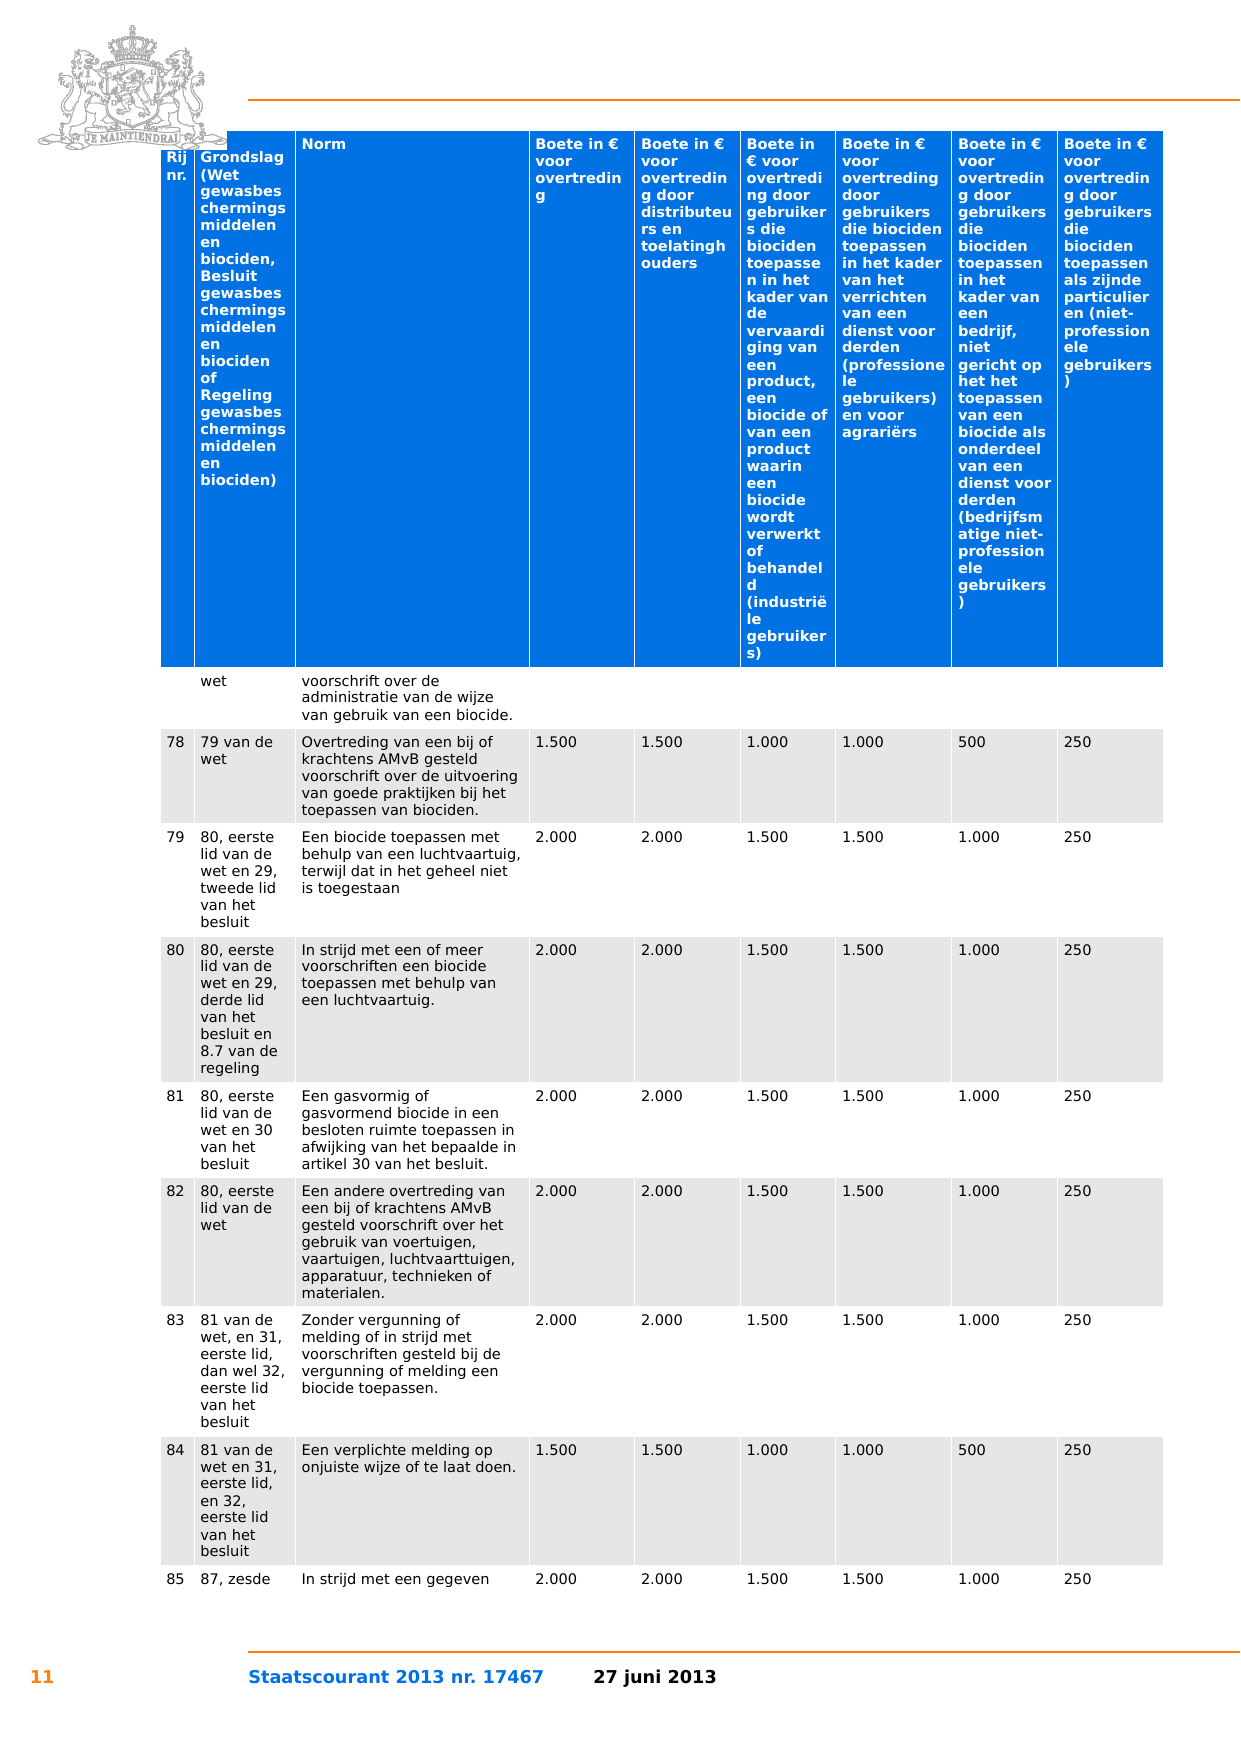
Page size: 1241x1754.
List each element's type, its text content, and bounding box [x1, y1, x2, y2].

table_header Boete in € voor overtreding door gebruikers die biociden toepassen in het kader van het verrichten van een dienst voor derden (professionele gebruikers) en voor agrariërs [836, 131, 951, 667]
table_cell 1.000 [836, 1437, 951, 1565]
table_cell 84 [161, 1437, 194, 1565]
table_cell [530, 668, 634, 728]
table_cell 1.500 [836, 937, 951, 1082]
table_cell 82 [161, 1178, 194, 1306]
table_cell 1.000 [741, 729, 835, 823]
table_cell 2.000 [530, 1566, 634, 1592]
table_cell 250 [1058, 1437, 1163, 1565]
table_cell 85 [161, 1566, 194, 1592]
table_cell 83 [161, 1308, 194, 1436]
table_cell 81 [161, 1083, 194, 1177]
table_cell [952, 668, 1057, 728]
table_cell 1.500 [836, 1308, 951, 1436]
table_cell 1.500 [836, 1083, 951, 1177]
picture [38, 25, 227, 150]
table_cell 1.000 [952, 824, 1057, 936]
table_cell Een verplichte melding op onjuiste wijze of te laat doen. [296, 1437, 529, 1565]
table_header Boete in € voor overtreding door gebruikers die biociden toepassen in het kader van een bedrijf, niet gericht op het het toepassen van een biocide als onderdeel van een dienst voor derden (bedrijfsmatige niet-professionele gebruikers) [952, 131, 1057, 667]
table_cell 1.500 [836, 1566, 951, 1592]
table_cell 1.500 [741, 1308, 835, 1436]
table_cell [635, 668, 740, 728]
table_cell 250 [1058, 1308, 1163, 1436]
table_cell 1.500 [635, 1437, 740, 1565]
table_cell 250 [1058, 1083, 1163, 1177]
table_cell 1.000 [952, 1566, 1057, 1592]
table_cell 500 [952, 729, 1057, 823]
table_cell wet [195, 668, 295, 728]
table_cell 250 [1058, 937, 1163, 1082]
table_cell voorschrift over de administratie van de wijze van gebruik van een biocide. [296, 668, 529, 728]
table_cell 1.500 [741, 824, 835, 936]
table_cell 2.000 [635, 937, 740, 1082]
table_cell 250 [1058, 1178, 1163, 1306]
table_cell 1.500 [741, 1083, 835, 1177]
table_header Rij nr. [161, 150, 194, 667]
table_cell 2.000 [530, 937, 634, 1082]
table_cell [836, 668, 951, 728]
table_cell 1.500 [741, 1566, 835, 1592]
table_cell 1.500 [635, 729, 740, 823]
table_cell 1.500 [836, 824, 951, 936]
table_cell 78 [161, 729, 194, 823]
table_cell 1.000 [952, 937, 1057, 1082]
table_cell 1.500 [530, 1437, 634, 1565]
table_header Boete in € voor overtreding [530, 131, 634, 667]
table_cell 2.000 [530, 1178, 634, 1306]
table_cell In strijd met een of meer voorschriften een biocide toepassen met behulp van een luchtvaartuig. [296, 937, 529, 1082]
table_cell [741, 668, 835, 728]
table_cell 250 [1058, 1566, 1163, 1592]
table_header Grondslag (Wet gewasbeschermingsmiddelen en biociden, Besluit gewasbeschermingsmiddelen en biociden of Regeling gewasbeschermingsmiddelen en biociden) [195, 131, 295, 667]
table_cell 2.000 [635, 1083, 740, 1177]
table_cell In strijd met een gegeven [296, 1566, 529, 1592]
table_cell 1.500 [741, 1178, 835, 1306]
table_header Boete in € voor overtreding door gebruikers die biociden toepassen in het kader van de vervaardiging van een product, een biocide of van een product waarin een biocide wordt verwerkt of behandeld (industriële gebruikers) [741, 131, 835, 667]
table_cell 1.500 [836, 1178, 951, 1306]
table_cell 2.000 [635, 1178, 740, 1306]
table_cell 2.000 [530, 824, 634, 936]
table_cell 79 van de wet [195, 729, 295, 823]
table_cell 81 van de wet en 31, eerste lid, en 32, eerste lid van het besluit [195, 1437, 295, 1565]
table_cell 500 [952, 1437, 1057, 1565]
table_header Norm [296, 131, 529, 667]
table_cell 250 [1058, 729, 1163, 823]
table_cell 80, eerste lid van de wet en 29, derde lid van het besluit en 8.7 van de regeling [195, 937, 295, 1082]
table_cell 80, eerste lid van de wet en 30 van het besluit [195, 1083, 295, 1177]
table_cell Een biocide toepassen met behulp van een luchtvaartuig, terwijl dat in het geheel niet is toegestaan [296, 824, 529, 936]
table_header Boete in € voor overtreding door gebruikers die biociden toepassen als zijnde particulieren (niet-professionele gebruikers) [1058, 131, 1163, 667]
table_cell 1.000 [952, 1083, 1057, 1177]
table_cell [161, 668, 194, 728]
table_cell 2.000 [635, 824, 740, 936]
table_header Boete in € voor overtreding door distributeurs en toelatinghouders [635, 131, 740, 667]
table_cell 2.000 [635, 1308, 740, 1436]
table_cell 2.000 [635, 1566, 740, 1592]
table_cell 1.500 [741, 937, 835, 1082]
table_cell 79 [161, 824, 194, 936]
table_cell 1.000 [952, 1308, 1057, 1436]
table_cell Overtreding van een bij of krachtens AMvB gesteld voorschrift over de uitvoering van goede praktijken bij het toepassen van biociden. [296, 729, 529, 823]
table_cell 1.500 [530, 729, 634, 823]
table_cell 87, zesde [195, 1566, 295, 1592]
table_cell Een andere overtreding van een bij of krachtens AMvB gesteld voorschrift over het gebruik van voertuigen, vaartuigen, luchtvaarttuigen, apparatuur, technieken of materialen. [296, 1178, 529, 1306]
table_cell 250 [1058, 824, 1163, 936]
table_cell Zonder vergunning of melding of in strijd met voorschriften gesteld bij de vergunning of melding een biocide toepassen. [296, 1308, 529, 1436]
table_cell 80 [161, 937, 194, 1082]
table_cell 80, eerste lid van de wet [195, 1178, 295, 1306]
table_cell 1.000 [836, 729, 951, 823]
table_cell Een gasvormig of gasvormend biocide in een besloten ruimte toepassen in afwijking van het bepaalde in artikel 30 van het besluit. [296, 1083, 529, 1177]
table_cell 81 van de wet, en 31, eerste lid, dan wel 32, eerste lid van het besluit [195, 1308, 295, 1436]
table_cell 2.000 [530, 1083, 634, 1177]
table_cell 80, eerste lid van de wet en 29, tweede lid van het besluit [195, 824, 295, 936]
table_cell 1.000 [741, 1437, 835, 1565]
table_cell 1.000 [952, 1178, 1057, 1306]
table_cell [1058, 668, 1163, 728]
table_cell 2.000 [530, 1308, 634, 1436]
